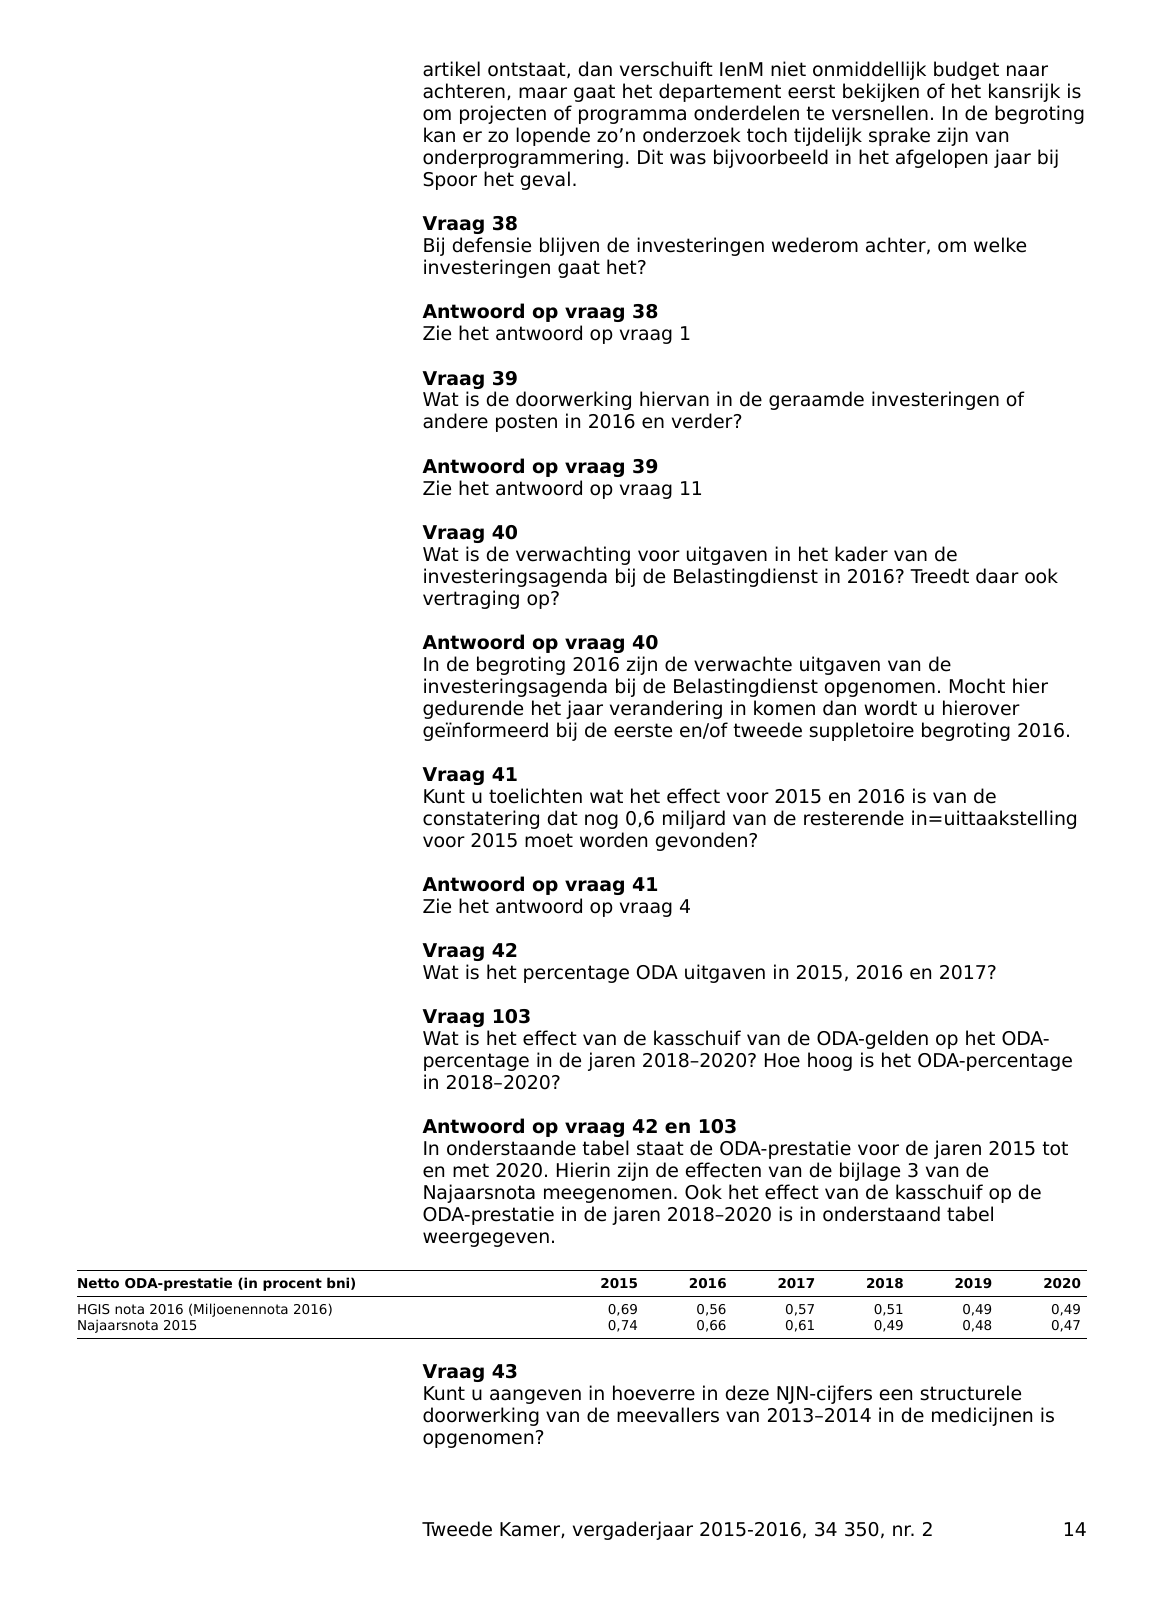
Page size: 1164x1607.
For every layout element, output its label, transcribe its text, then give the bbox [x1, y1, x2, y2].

text Zie het antwoord op vraag 1 [422, 323, 1087, 345]
text Zie het antwoord op vraag 4 [422, 896, 1087, 918]
text In onderstaande tabel staat de ODA-prestatie voor de jaren 2015 tot en met 2020. Hierin zijn de effecten van de bijlage 3 van de Najaarsnota meegenomen. Ook het effect van de kasschuif op de ODA-prestatie in de jaren 2018–2020 is in onderstaand tabel weergegeven. [422, 1138, 1087, 1248]
text Vraag 39 [422, 367, 1087, 389]
table_cell 0,51 [821, 1297, 909, 1318]
table_cell HGIS nota 2016 (Miljoenennota 2016) [77, 1297, 555, 1318]
text Bij defensie blijven de investeringen wederom achter, om welke investeringen gaat het? [422, 235, 1087, 279]
text Antwoord op vraag 38 [422, 301, 1087, 323]
text artikel ontstaat, dan verschuift IenM niet onmiddellijk budget naar achteren, maar gaat het departement eerst bekijken of het kansrijk is om projecten of programma onderdelen te versnellen. In de begroting kan er zo lopende zo’n onderzoek toch tijdelijk sprake zijn van onderprogrammering. Dit was bijvoorbeeld in het afgelopen jaar bij Spoor het geval. [422, 59, 1087, 191]
table_cell 0,66 [644, 1318, 732, 1338]
table_header 2017 [732, 1271, 821, 1296]
text Vraag 38 [422, 213, 1087, 235]
text Zie het antwoord op vraag 11 [422, 477, 1087, 499]
text In de begroting 2016 zijn de verwachte uitgaven van de investeringsagenda bij de Belastingdienst opgenomen. Mocht hier gedurende het jaar verandering in komen dan wordt u hierover geïnformeerd bij de eerste en/of tweede suppletoire begroting 2016. [422, 654, 1087, 742]
table_header 2015 [555, 1271, 644, 1296]
text Vraag 43 [422, 1361, 1087, 1383]
table_header 2019 [909, 1271, 998, 1296]
table_cell 0,47 [998, 1318, 1087, 1338]
text Wat is het percentage ODA uitgaven in 2015, 2016 en 2017? [422, 962, 1087, 984]
table_header 2020 [998, 1271, 1087, 1296]
table_cell Najaarsnota 2015 [77, 1318, 555, 1338]
table_cell 0,49 [821, 1318, 909, 1338]
text Wat is het effect van de kasschuif van de ODA-gelden op het ODA-percentage in de jaren 2018–2020? Hoe hoog is het ODA-percentage in 2018–2020? [422, 1028, 1087, 1094]
text Antwoord op vraag 41 [422, 874, 1087, 896]
text Vraag 103 [422, 1006, 1087, 1028]
text Antwoord op vraag 40 [422, 632, 1087, 654]
text Kunt u toelichten wat het effect voor 2015 en 2016 is van de constatering dat nog 0,6 miljard van de resterende in=uittaakstelling voor 2015 moet worden gevonden? [422, 786, 1087, 852]
table_cell 0,49 [909, 1297, 998, 1318]
text Wat is de verwachting voor uitgaven in het kader van de investeringsagenda bij de Belastingdienst in 2016? Treedt daar ook vertraging op? [422, 544, 1087, 609]
text Vraag 41 [422, 764, 1087, 786]
table_cell 0,57 [732, 1297, 821, 1318]
table_cell 0,61 [732, 1318, 821, 1338]
text Wat is de doorwerking hiervan in de geraamde investeringen of andere posten in 2016 en verder? [422, 389, 1087, 433]
table_header Netto ODA-prestatie (in procent bni) [77, 1271, 555, 1296]
table_header 2016 [644, 1271, 732, 1296]
table_cell 0,69 [555, 1297, 644, 1318]
table_cell 0,49 [998, 1297, 1087, 1318]
table_cell 0,56 [644, 1297, 732, 1318]
table_header 2018 [821, 1271, 909, 1296]
text Antwoord op vraag 39 [422, 456, 1087, 477]
table_cell 0,74 [555, 1318, 644, 1338]
text Vraag 42 [422, 940, 1087, 962]
text Kunt u aangeven in hoeverre in deze NJN-cijfers een structurele doorwerking van de meevallers van 2013–2014 in de medicijnen is opgenomen? [422, 1383, 1087, 1449]
table_cell 0,48 [909, 1318, 998, 1338]
text Vraag 40 [422, 522, 1087, 544]
text Antwoord op vraag 42 en 103 [422, 1116, 1087, 1138]
